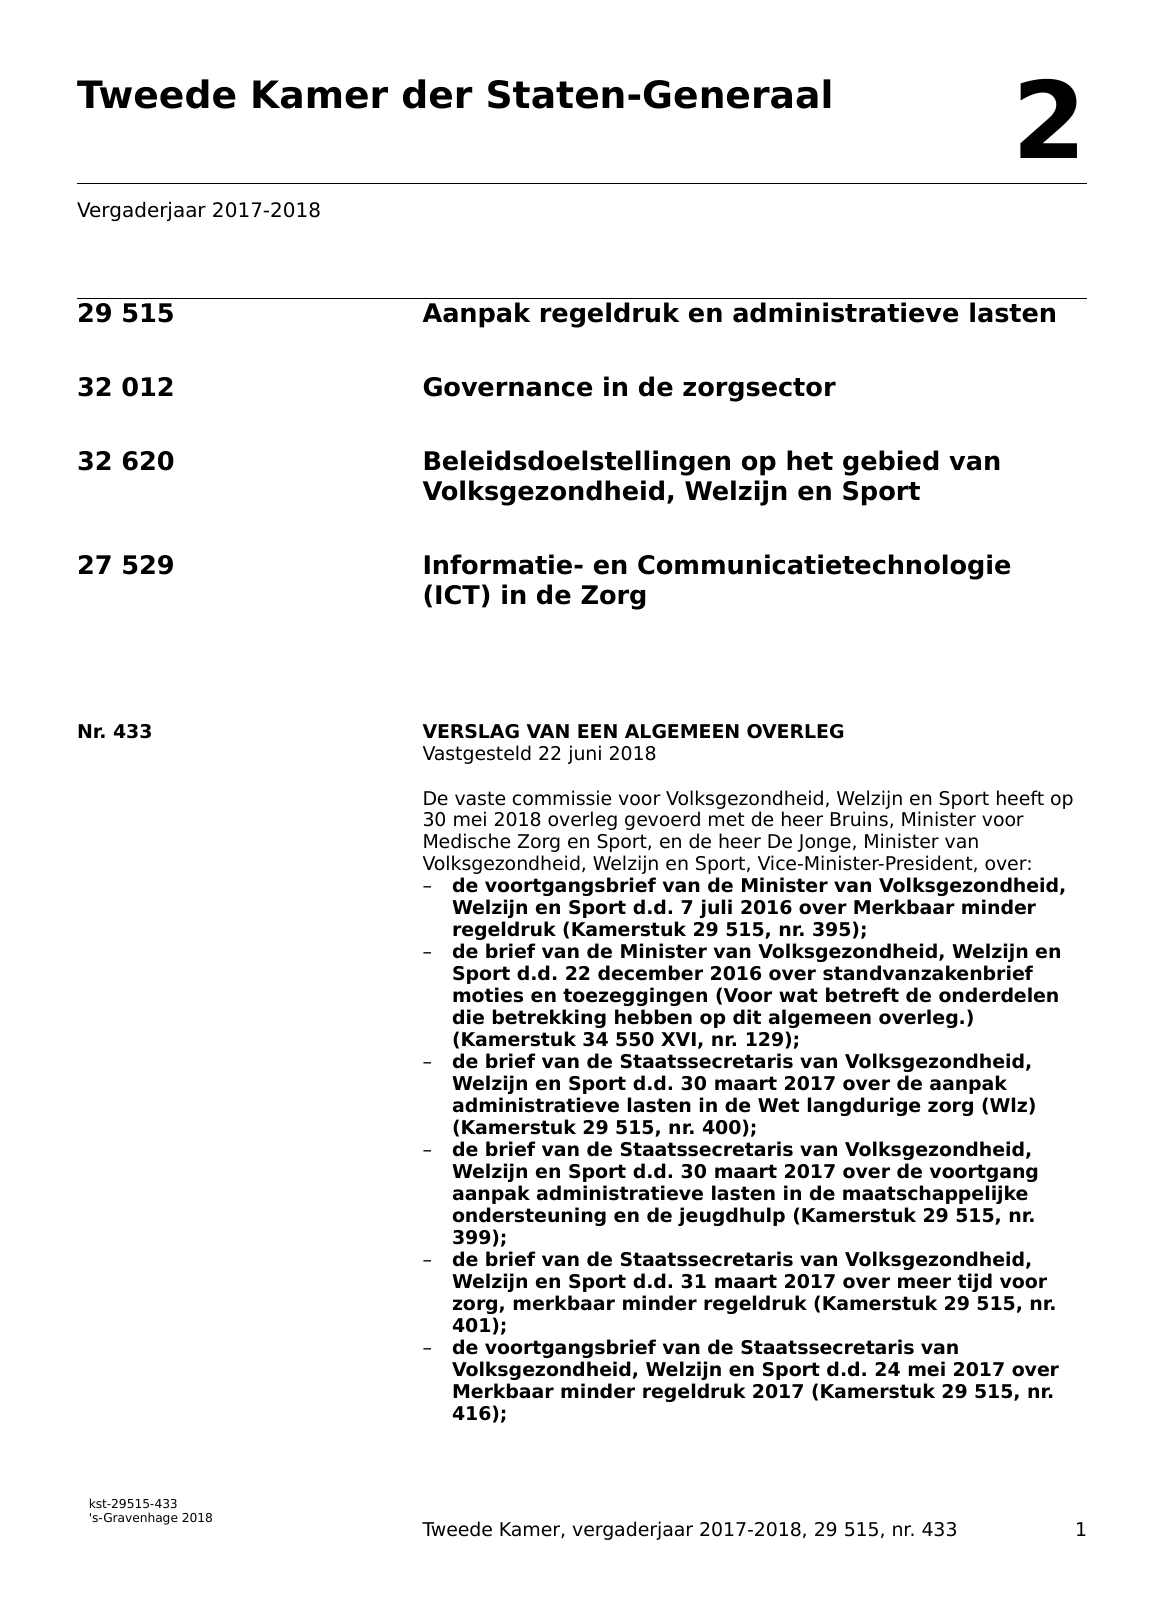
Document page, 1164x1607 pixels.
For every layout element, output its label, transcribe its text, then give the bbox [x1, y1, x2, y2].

text 's-Gravenhage 2018 [88, 1511, 323, 1525]
table_header 2 [886, 59, 1087, 183]
subtitle 27 529 Informatie- en Communicatietechnologie (ICT) in de Zorg [77, 551, 1087, 610]
table_header Tweede Kamer der Staten-Generaal [77, 59, 886, 183]
subtitle Nr. 433 VERSLAG VAN EEN ALGEMEEN OVERLEG [77, 721, 1087, 743]
text – de brief van de Staatssecretaris van Volksgezondheid, Welzijn en Sport d.d. 30 maart 2017 over de aanpak administratieve lasten in de Wet langdurige zorg (Wlz) (Kamerstuk 29 515, nr. 400); [422, 1051, 1087, 1139]
subtitle 32 012 Governance in de zorgsector [77, 373, 1087, 403]
text – de brief van de Minister van Volksgezondheid, Welzijn en Sport d.d. 22 december 2016 over standvanzakenbrief moties en toezeggingen (Voor wat betreft de onderdelen die betrekking hebben op dit algemeen overleg.) (Kamerstuk 34 550 XVI, nr. 129); [422, 941, 1087, 1051]
text – de voortgangsbrief van de Staatssecretaris van Volksgezondheid, Welzijn en Sport d.d. 24 mei 2017 over Merkbaar minder regeldruk 2017 (Kamerstuk 29 515, nr. 416); [422, 1337, 1087, 1425]
table_cell Vergaderjaar 2017-2018 [77, 184, 1087, 298]
text De vaste commissie voor Volksgezondheid, Welzijn en Sport heeft op 30 mei 2018 overleg gevoerd met de heer Bruins, Minister voor Medische Zorg en Sport, en de heer De Jonge, Minister van Volksgezondheid, Welzijn en Sport, Vice-Minister-President, over: [422, 787, 1087, 875]
text – de brief van de Staatssecretaris van Volksgezondheid, Welzijn en Sport d.d. 30 maart 2017 over de voortgang aanpak administratieve lasten in de maatschappelijke ondersteuning en de jeugdhulp (Kamerstuk 29 515, nr. 399); [422, 1139, 1087, 1249]
text – de voortgangsbrief van de Minister van Volksgezondheid, Welzijn en Sport d.d. 7 juli 2016 over Merkbaar minder regeldruk (Kamerstuk 29 515, nr. 395); [422, 875, 1087, 941]
subtitle 32 620 Beleidsdoelstellingen op het gebied van Volksgezondheid, Welzijn en Sport [77, 447, 1087, 506]
text Vastgesteld 22 juni 2018 [422, 743, 1087, 765]
text – de brief van de Staatssecretaris van Volksgezondheid, Welzijn en Sport d.d. 31 maart 2017 over meer tijd voor zorg, merkbaar minder regeldruk (Kamerstuk 29 515, nr. 401); [422, 1249, 1087, 1337]
subtitle 29 515 Aanpak regeldruk en administratieve lasten [77, 299, 1087, 329]
text kst-29515-433 [88, 1497, 323, 1511]
